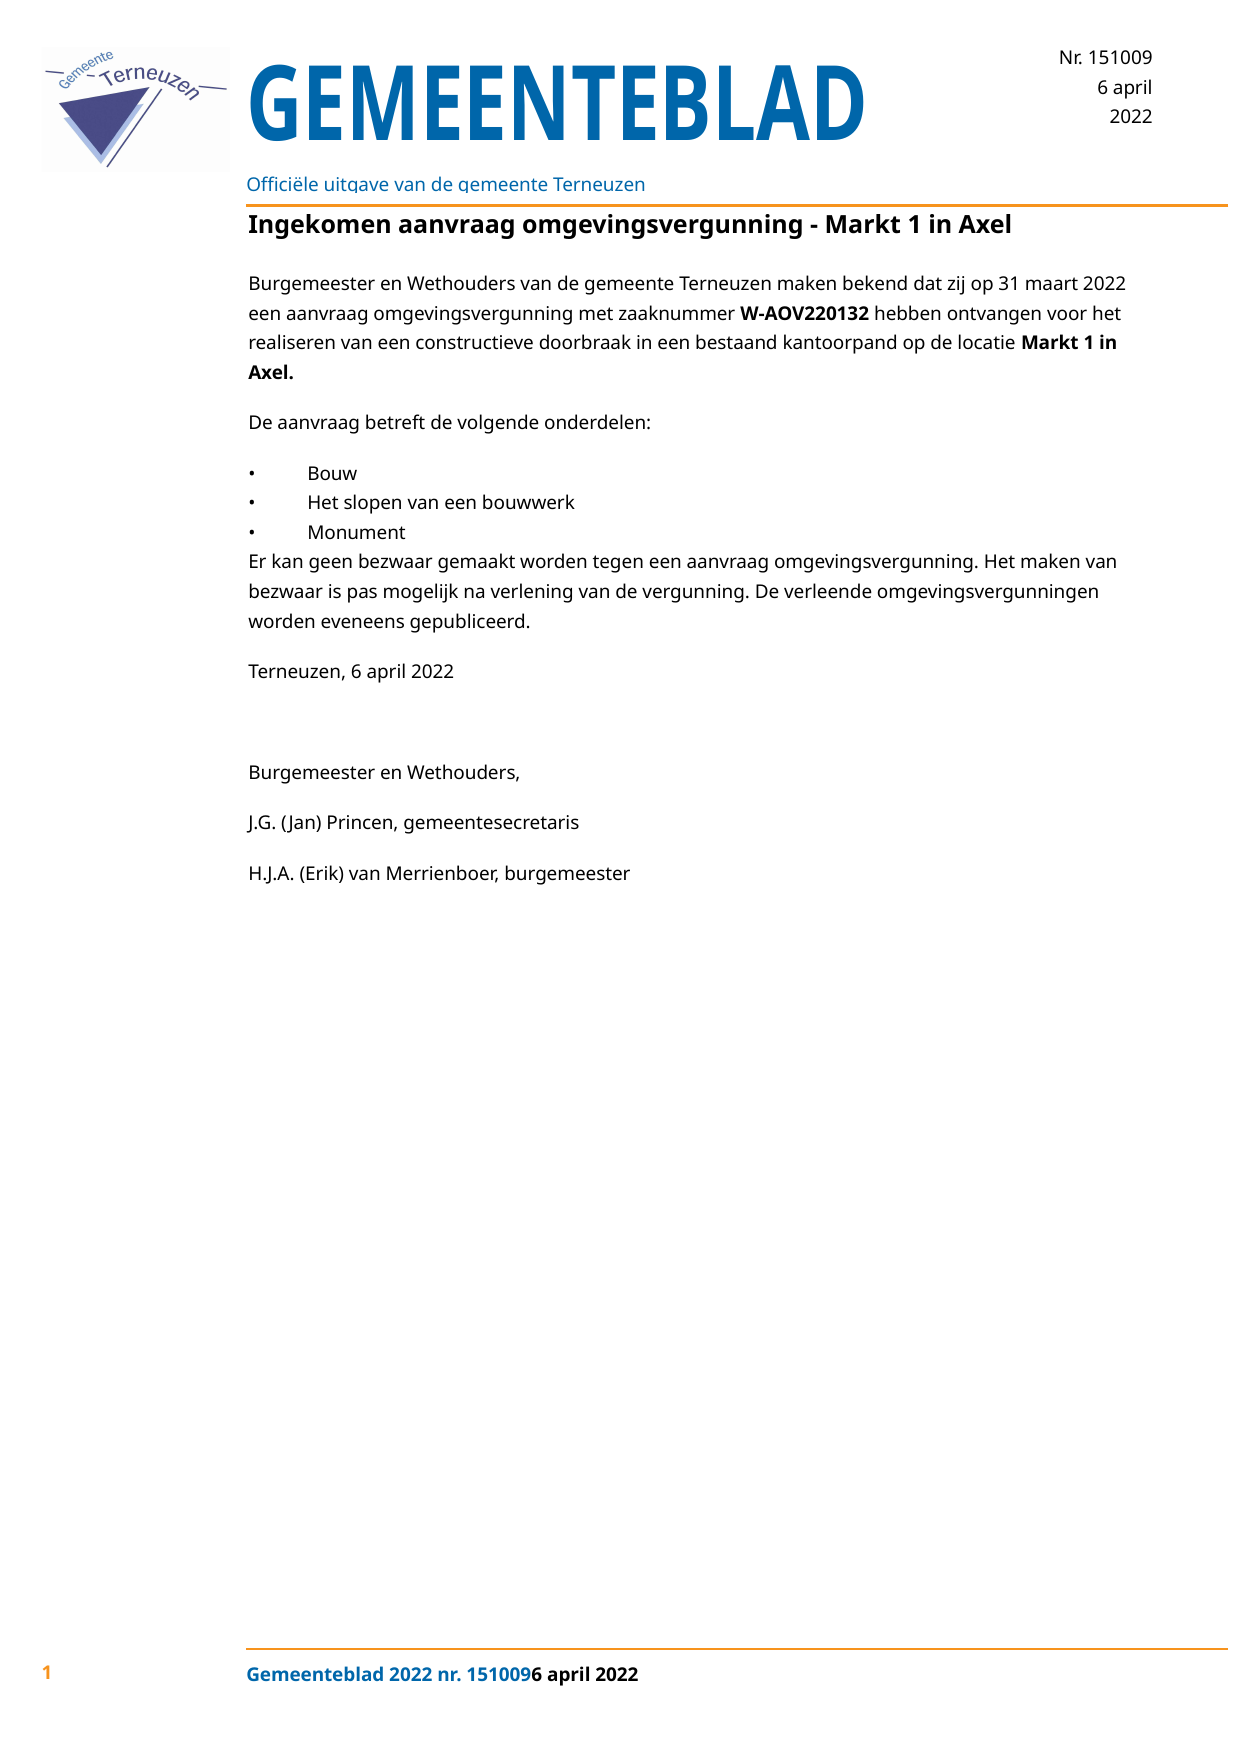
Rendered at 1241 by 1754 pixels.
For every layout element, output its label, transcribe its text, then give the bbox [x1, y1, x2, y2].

text Terneuzen, 6 april 2022 [248, 658, 1152, 684]
text Er kan geen bezwaar gemaakt worden tegen een aanvraag omgevingsvergunning. Het maken van bezwaar is pas mogelijk na verlening van de vergunning. De verleende omgevingsvergunningen worden eveneens gepubliceerd. [248, 549, 1152, 633]
text Burgemeester en Wethouders van de gemeente Terneuzen maken bekend dat zij op 31 maart 2022 een aanvraag omgevingsvergunning met zaaknummer W-AOV220132 hebben ontvangen voor het realiseren van een constructieve doorbraak in een bestaand kantoorpand op de locatie Markt 1 in Axel. [248, 270, 1152, 385]
list Bouw [248, 460, 1152, 486]
text Burgemeester en Wethouders, [248, 759, 1152, 785]
text J.G. (Jan) Princen, gemeentesecretaris [248, 809, 1152, 835]
picture [41, 47, 231, 172]
list Monument [248, 519, 1152, 545]
text Ingekomen aanvraag omgevingsvergunning - Markt 1 in Axel [248, 207, 1152, 241]
list Het slopen van een bouwwerk [248, 489, 1152, 515]
text H.J.A. (Erik) van Merrienboer, burgemeester [248, 860, 1152, 886]
text De aanvraag betreft de volgende onderdelen: [248, 409, 1152, 435]
